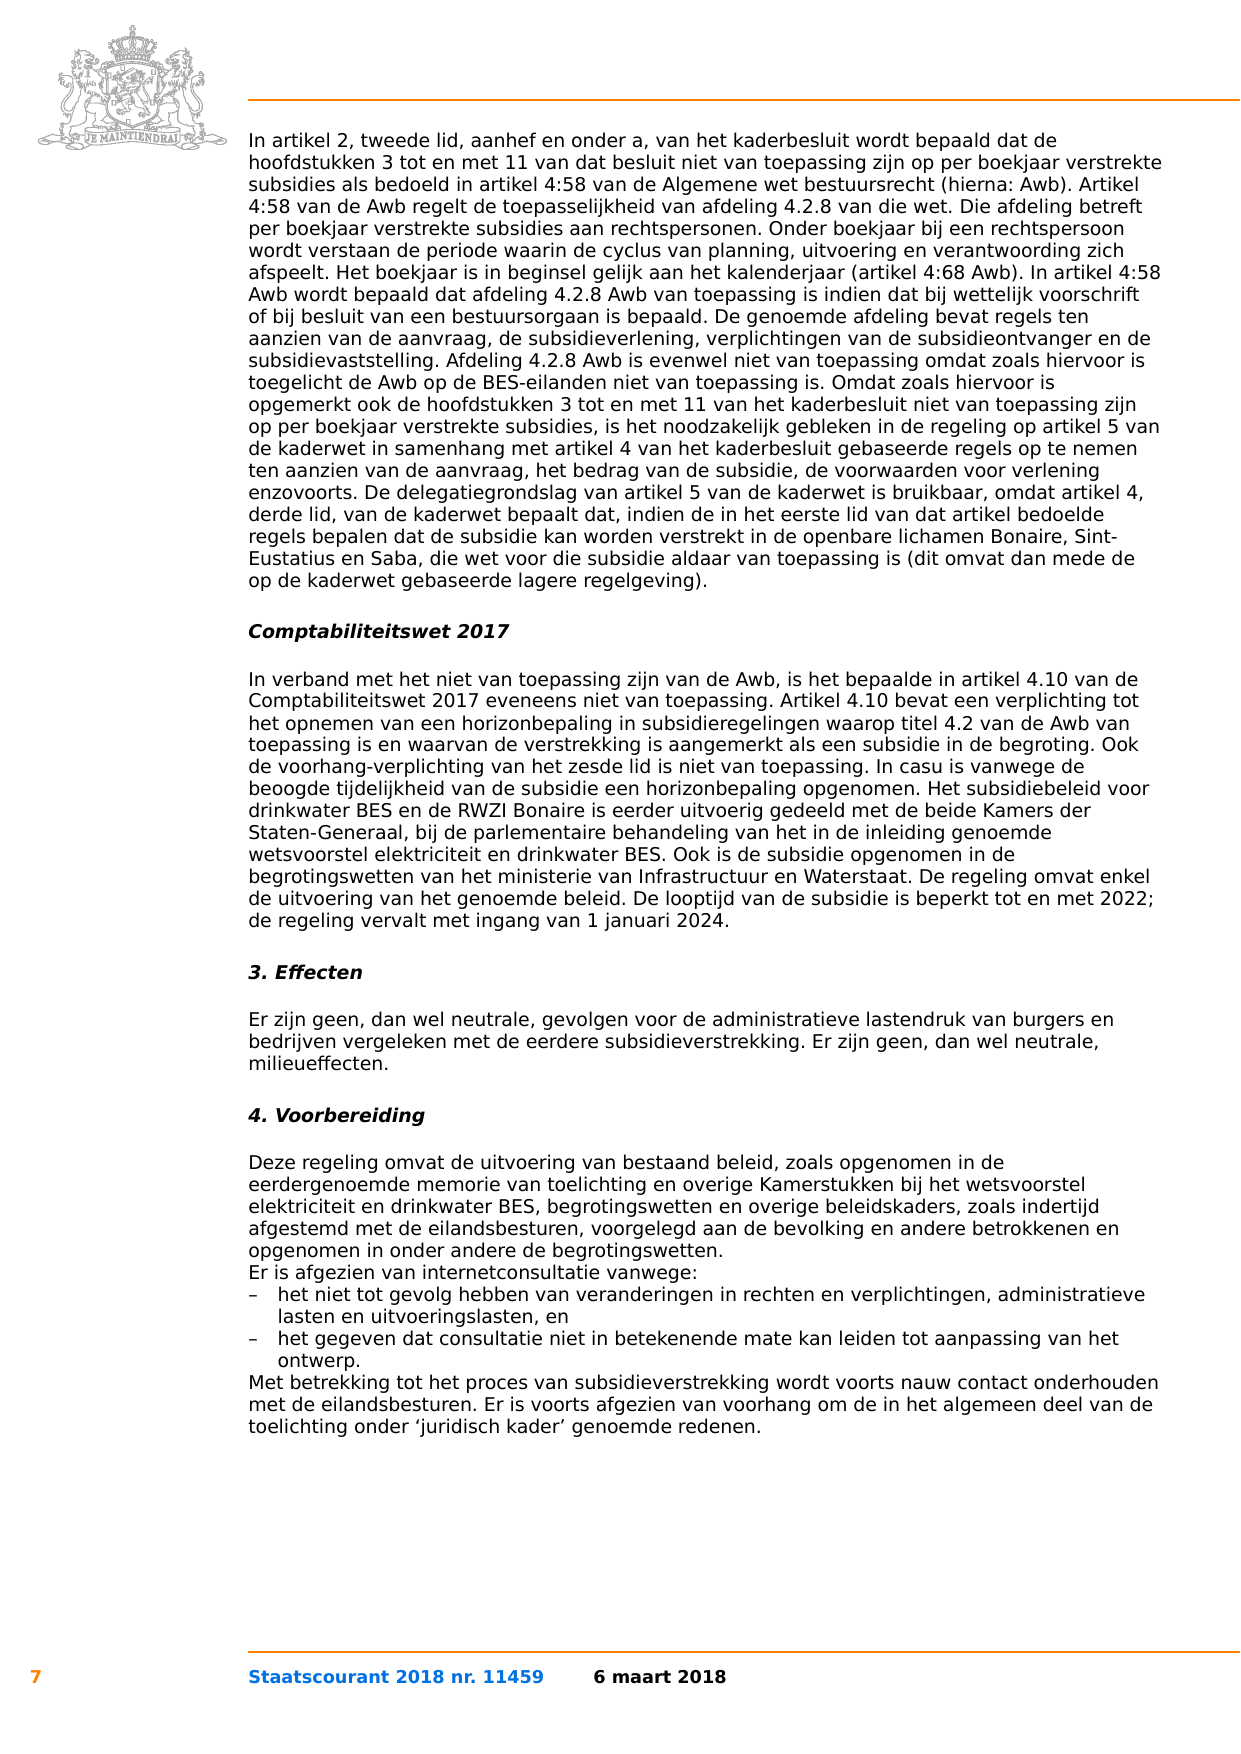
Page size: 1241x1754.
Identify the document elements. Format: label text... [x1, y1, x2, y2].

text Met betrekking tot het proces van subsidieverstrekking wordt voorts nauw contact onderhouden met de eilandsbesturen. Er is voorts afgezien van voorhang om de in het algemeen deel van de toelichting onder ‘juridisch kader’ genoemde redenen. [248, 1372, 1163, 1438]
text Deze regeling omvat de uitvoering van bestaand beleid, zoals opgenomen in de eerdergenoemde memorie van toelichting en overige Kamerstukken bij het wetsvoorstel elektriciteit en drinkwater BES, begrotingswetten en overige beleidskaders, zoals indertijd afgestemd met de eilandsbesturen, voorgelegd aan de bevolking en andere betrokkenen en opgenomen in onder andere de begrotingswetten. [248, 1152, 1163, 1262]
text Er zijn geen, dan wel neutrale, gevolgen voor de administratieve lastendruk van burgers en bedrijven vergeleken met de eerdere subsidieverstrekking. Er zijn geen, dan wel neutrale, milieueffecten. [248, 1009, 1163, 1075]
subtitle Comptabiliteitswet 2017 [248, 621, 1163, 643]
text – het gegeven dat consultatie niet in betekenende mate kan leiden tot aanpassing van het ontwerp. [248, 1328, 1163, 1372]
text – het niet tot gevolg hebben van veranderingen in rechten en verplichtingen, administratieve lasten en uitvoeringslasten, en [248, 1284, 1163, 1328]
text In verband met het niet van toepassing zijn van de Awb, is het bepaalde in artikel 4.10 van de Comptabiliteitswet 2017 eveneens niet van toepassing. Artikel 4.10 bevat een verplichting tot het opnemen van een horizonbepaling in subsidieregelingen waarop titel 4.2 van de Awb van toepassing is en waarvan de verstrekking is aangemerkt als een subsidie in de begroting. Ook de voorhang-verplichting van het zesde lid is niet van toepassing. In casu is vanwege de beoogde tijdelijkheid van de subsidie een horizonbepaling opgenomen. Het subsidiebeleid voor drinkwater BES en de RWZI Bonaire is eerder uitvoerig gedeeld met de beide Kamers der Staten-Generaal, bij de parlementaire behandeling van het in de inleiding genoemde wetsvoorstel elektriciteit en drinkwater BES. Ook is de subsidie opgenomen in de begrotingswetten van het ministerie van Infrastructuur en Waterstaat. De regeling omvat enkel de uitvoering van het genoemde beleid. De looptijd van de subsidie is beperkt tot en met 2022; de regeling vervalt met ingang van 1 januari 2024. [248, 668, 1163, 932]
text In artikel 2, tweede lid, aanhef en onder a, van het kaderbesluit wordt bepaald dat de hoofdstukken 3 tot en met 11 van dat besluit niet van toepassing zijn op per boekjaar verstrekte subsidies als bedoeld in artikel 4:58 van de Algemene wet bestuursrecht (hierna: Awb). Artikel 4:58 van de Awb regelt de toepasselijkheid van afdeling 4.2.8 van die wet. Die afdeling betreft per boekjaar verstrekte subsidies aan rechtspersonen. Onder boekjaar bij een rechtspersoon wordt verstaan de periode waarin de cyclus van planning, uitvoering en verantwoording zich afspeelt. Het boekjaar is in beginsel gelijk aan het kalenderjaar (artikel 4:68 Awb). In artikel 4:58 Awb wordt bepaald dat afdeling 4.2.8 Awb van toepassing is indien dat bij wettelijk voorschrift of bij besluit van een bestuursorgaan is bepaald. De genoemde afdeling bevat regels ten aanzien van de aanvraag, de subsidieverlening, verplichtingen van de subsidieontvanger en de subsidievaststelling. Afdeling 4.2.8 Awb is evenwel niet van toepassing omdat zoals hiervoor is toegelicht de Awb op de BES-eilanden niet van toepassing is. Omdat zoals hiervoor is opgemerkt ook de hoofdstukken 3 tot en met 11 van het kaderbesluit niet van toepassing zijn op per boekjaar verstrekte subsidies, is het noodzakelijk gebleken in de regeling op artikel 5 van de kaderwet in samenhang met artikel 4 van het kaderbesluit gebaseerde regels op te nemen ten aanzien van de aanvraag, het bedrag van de subsidie, de voorwaarden voor verlening enzovoorts. De delegatiegrondslag van artikel 5 van de kaderwet is bruikbaar, omdat artikel 4, derde lid, van de kaderwet bepaalt dat, indien de in het eerste lid van dat artikel bedoelde regels bepalen dat de subsidie kan worden verstrekt in de openbare lichamen Bonaire, Sint-Eustatius en Saba, die wet voor die subsidie aldaar van toepassing is (dit omvat dan mede de op de kaderwet gebaseerde lagere regelgeving). [248, 130, 1163, 591]
subtitle 3. Effecten [248, 962, 1163, 984]
text Er is afgezien van internetconsultatie vanwege: [248, 1262, 1163, 1284]
subtitle 4. Voorbereiding [248, 1105, 1163, 1127]
picture [38, 25, 227, 150]
